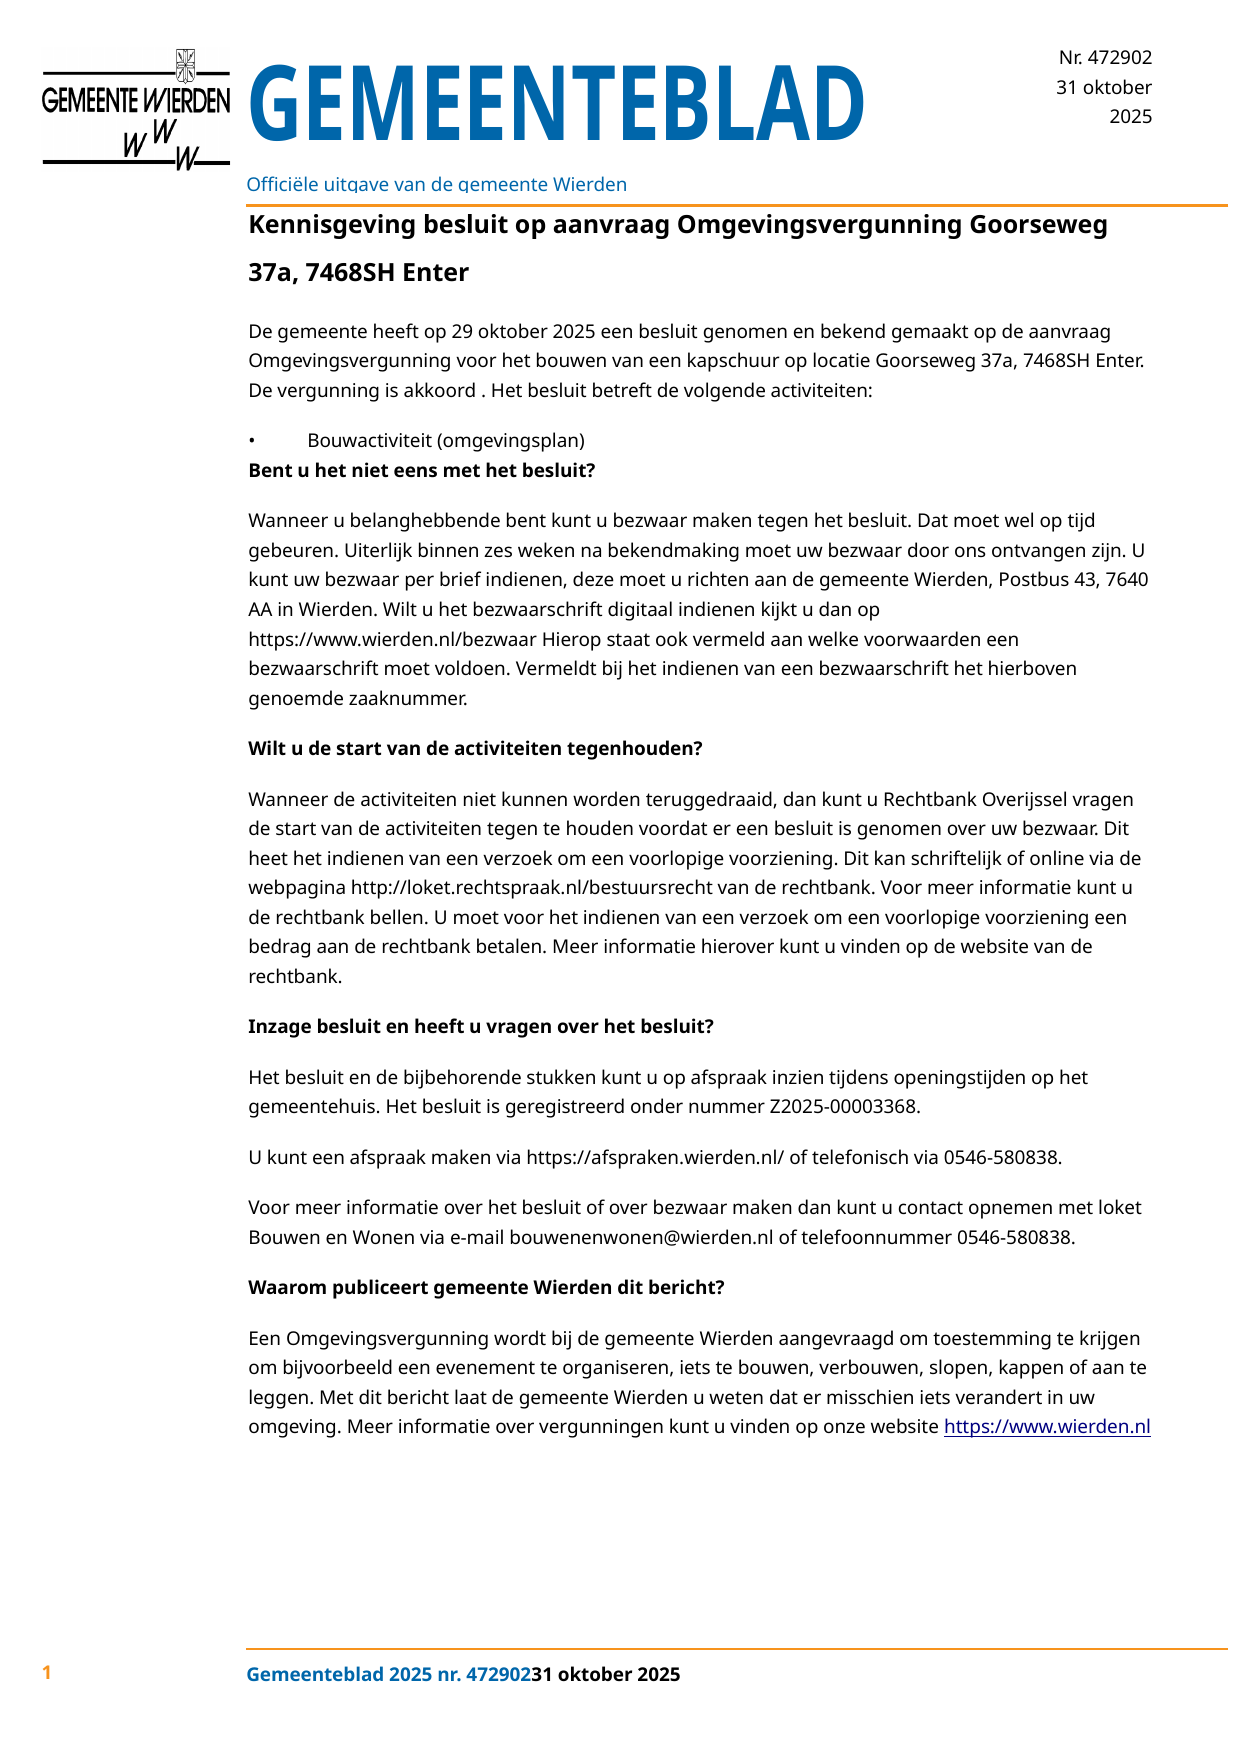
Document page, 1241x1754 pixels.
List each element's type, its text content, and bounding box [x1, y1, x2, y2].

text Een Omgevingsvergunning wordt bij de gemeente Wierden aangevraagd om toestemming te krijgen om bijvoorbeeld een evenement te organiseren, iets te bouwen, verbouwen, slopen, kappen of aan te leggen. Met dit bericht laat de gemeente Wierden u weten dat er misschien iets verandert in uw omgeving. Meer informatie over vergunningen kunt u vinden op onze website https://www.wierden.nl [248, 1325, 1152, 1439]
text Bent u het niet eens met het besluit? [248, 457, 1152, 483]
text De gemeente heeft op 29 oktober 2025 een besluit genomen en bekend gemaakt op de aanvraag Omgevingsvergunning voor het bouwen van een kapschuur op locatie Goorseweg 37a, 7468SH Enter. De vergunning is akkoord . Het besluit betreft de volgende activiteiten: [248, 318, 1152, 403]
text Inzage besluit en heeft u vragen over het besluit? [248, 1014, 1152, 1039]
text Waarom publiceert gemeente Wierden dit bericht? [248, 1274, 1152, 1300]
text Kennisgeving besluit op aanvraag Omgevingsvergunning Goorseweg 37a, 7468SH Enter [248, 207, 1152, 288]
picture [41, 47, 231, 172]
text U kunt een afspraak maken via https://afspraken.wierden.nl/ of telefonisch via 0546-580838. [248, 1144, 1152, 1170]
text Wanneer de activiteiten niet kunnen worden teruggedraaid, dan kunt u Rechtbank Overijssel vragen de start van de activiteiten tegen te houden voordat er een besluit is genomen over uw bezwaar. Dit heet het indienen van een verzoek om een voorlopige voorziening. Dit kan schriftelijk of online via de webpagina http://loket.rechtspraak.nl/bestuursrecht van de rechtbank. Voor meer informatie kunt u de rechtbank bellen. U moet voor het indienen van een verzoek om een voorlopige voorziening een bedrag aan de rechtbank betalen. Meer informatie hierover kunt u vinden op de website van de rechtbank. [248, 786, 1152, 989]
list Bouwactiviteit (omgevingsplan) [248, 427, 1152, 453]
text Voor meer informatie over het besluit of over bezwaar maken dan kunt u contact opnemen met loket Bouwen en Wonen via e-mail bouwenenwonen@wierden.nl of telefoonnummer 0546-580838. [248, 1194, 1152, 1250]
text Wanneer u belanghebbende bent kunt u bezwaar maken tegen het besluit. Dat moet wel op tijd gebeuren. Uiterlijk binnen zes weken na bekendmaking moet uw bezwaar door ons ontvangen zijn. U kunt uw bezwaar per brief indienen, deze moet u richten aan de gemeente Wierden, Postbus 43, 7640 AA in Wierden. Wilt u het bezwaarschrift digitaal indienen kijkt u dan op https://www.wierden.nl/bezwaar Hierop staat ook vermeld aan welke voorwaarden een bezwaarschrift moet voldoen. Vermeldt bij het indienen van een bezwaarschrift het hierboven genoemde zaaknummer. [248, 507, 1152, 711]
text Wilt u de start van de activiteiten tegenhouden? [248, 735, 1152, 761]
text Het besluit en de bijbehorende stukken kunt u op afspraak inzien tijdens openingstijden op het gemeentehuis. Het besluit is geregistreerd onder nummer Z2025-00003368. [248, 1064, 1152, 1119]
